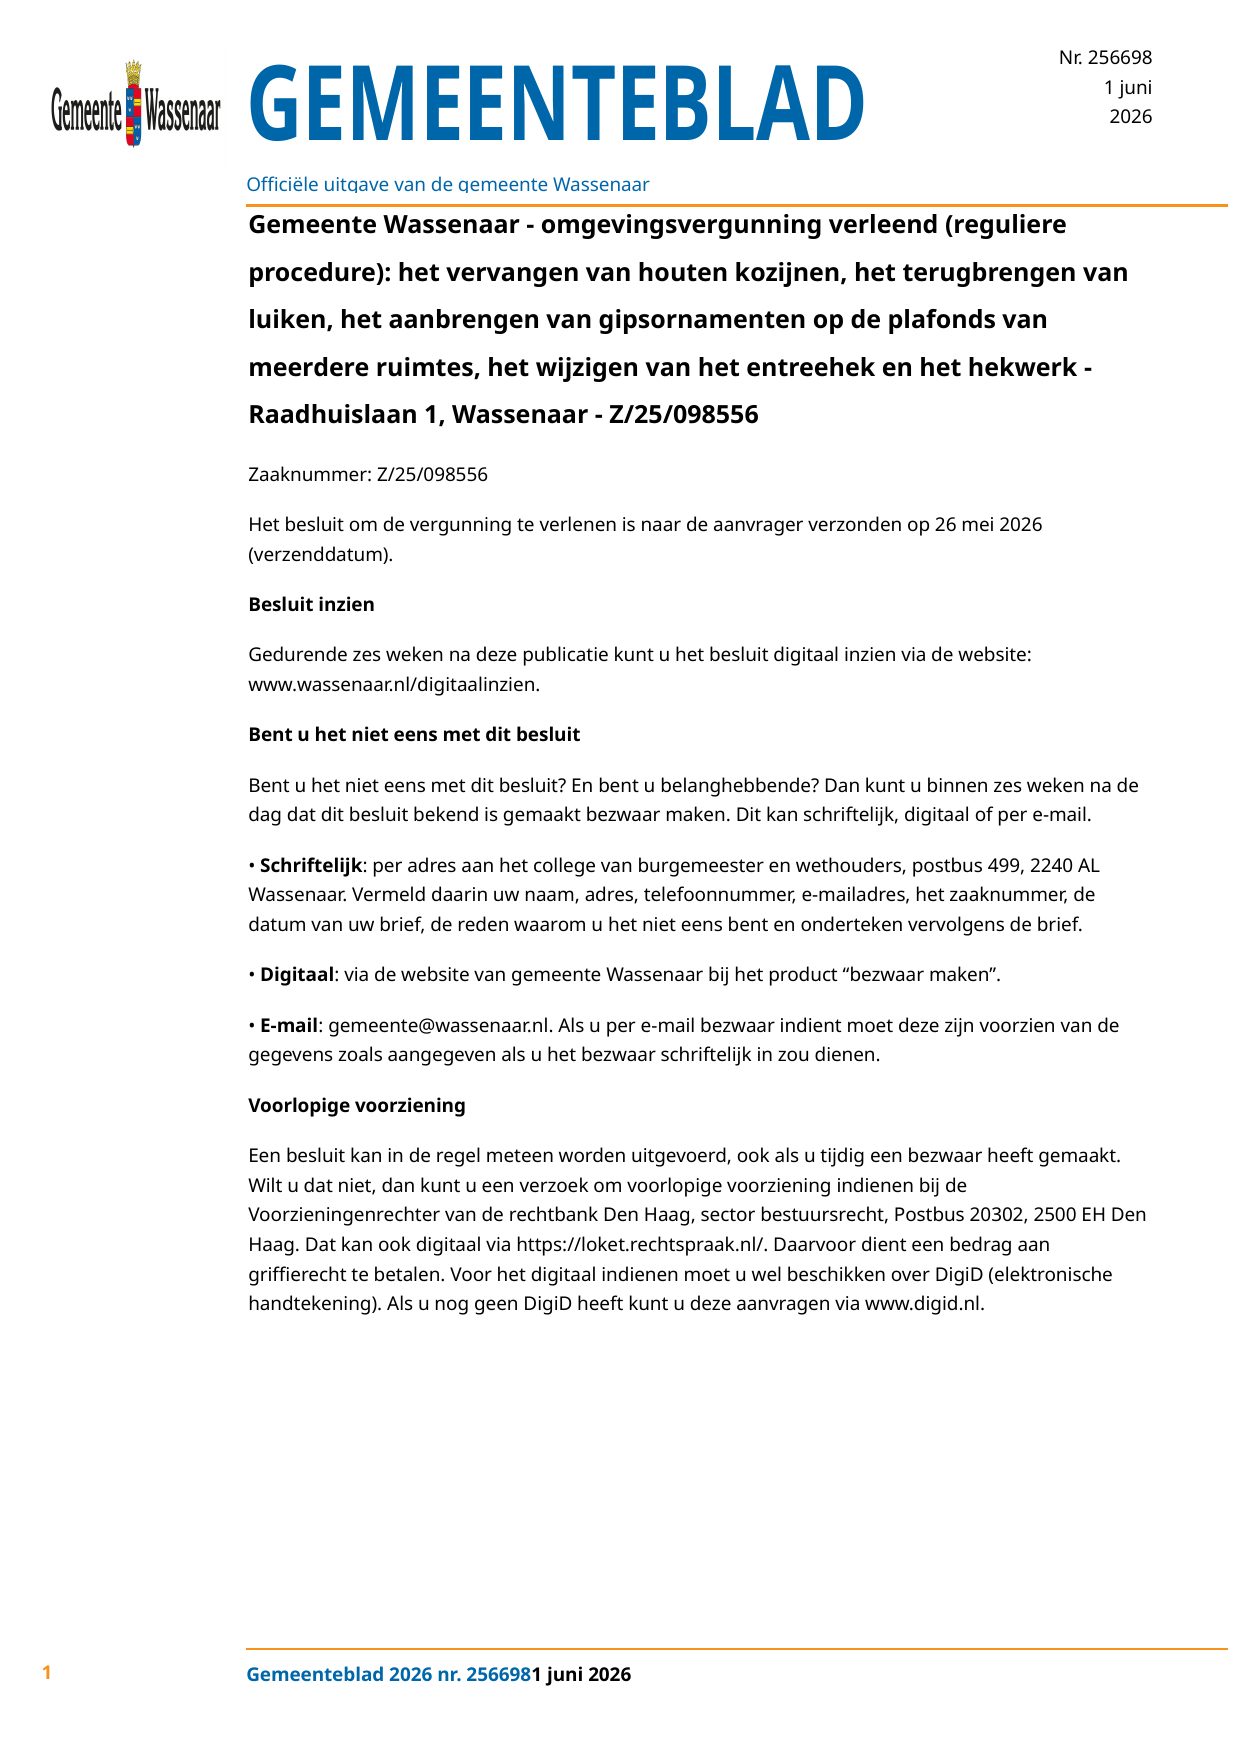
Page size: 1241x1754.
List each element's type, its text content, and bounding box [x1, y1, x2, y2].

text Gedurende zes weken na deze publicatie kunt u het besluit digitaal inzien via de website: www.wassenaar.nl/digitaalinzien. [248, 642, 1152, 697]
text Bent u het niet eens met dit besluit? En bent u belanghebbende? Dan kunt u binnen zes weken na de dag dat dit besluit bekend is gemaakt bezwaar maken. Dit kan schriftelijk, digitaal of per e-mail. [248, 772, 1152, 827]
text Voorlopige voorziening [248, 1092, 1152, 1118]
text • E-mail: gemeente@wassenaar.nl. Als u per e-mail bezwaar indient moet deze zijn voorzien van de gegevens zoals aangegeven als u het bezwaar schriftelijk in zou dienen. [248, 1012, 1152, 1067]
text Zaaknummer: Z/25/098556 [248, 461, 1152, 486]
text Gemeente Wassenaar - omgevingsvergunning verleend (reguliere procedure): het vervangen van houten kozijnen, het terugbrengen van luiken, het aanbrengen van gipsornamenten op de plafonds van meerdere ruimtes, het wijzigen van het entreehek en het hekwerk - Raadhuislaan 1, Wassenaar - Z/25/098556 [248, 207, 1152, 431]
text Het besluit om de vergunning te verlenen is naar de aanvrager verzonden op 26 mei 2026 (verzenddatum). [248, 511, 1152, 566]
text • Digitaal: via de website van gemeente Wassenaar bij het product “bezwaar maken”. [248, 962, 1152, 987]
text • Schriftelijk: per adres aan het college van burgemeester en wethouders, postbus 499, 2240 AL Wassenaar. Vermeld daarin uw naam, adres, telefoonnummer, e-mailadres, het zaaknummer, de datum van uw brief, de reden waarom u het niet eens bent en onderteken vervolgens de brief. [248, 852, 1152, 937]
text Besluit inzien [248, 591, 1152, 617]
text Een besluit kan in de regel meteen worden uitgevoerd, ook als u tijdig een bezwaar heeft gemaakt. Wilt u dat niet, dan kunt u een verzoek om voorlopige voorziening indienen bij de Voorzieningenrechter van de rechtbank Den Haag, sector bestuursrecht, Postbus 20302, 2500 EH Den Haag. Dat kan ook digitaal via https://loket.rechtspraak.nl/. Daarvoor dient een bedrag aan griffierecht te betalen. Voor het digitaal indienen moet u wel beschikken over DigiD (elektronische handtekening). Als u nog geen DigiD heeft kunt u deze aanvragen via www.digid.nl. [248, 1142, 1152, 1316]
picture [41, 47, 231, 172]
text Bent u het niet eens met dit besluit [248, 722, 1152, 747]
